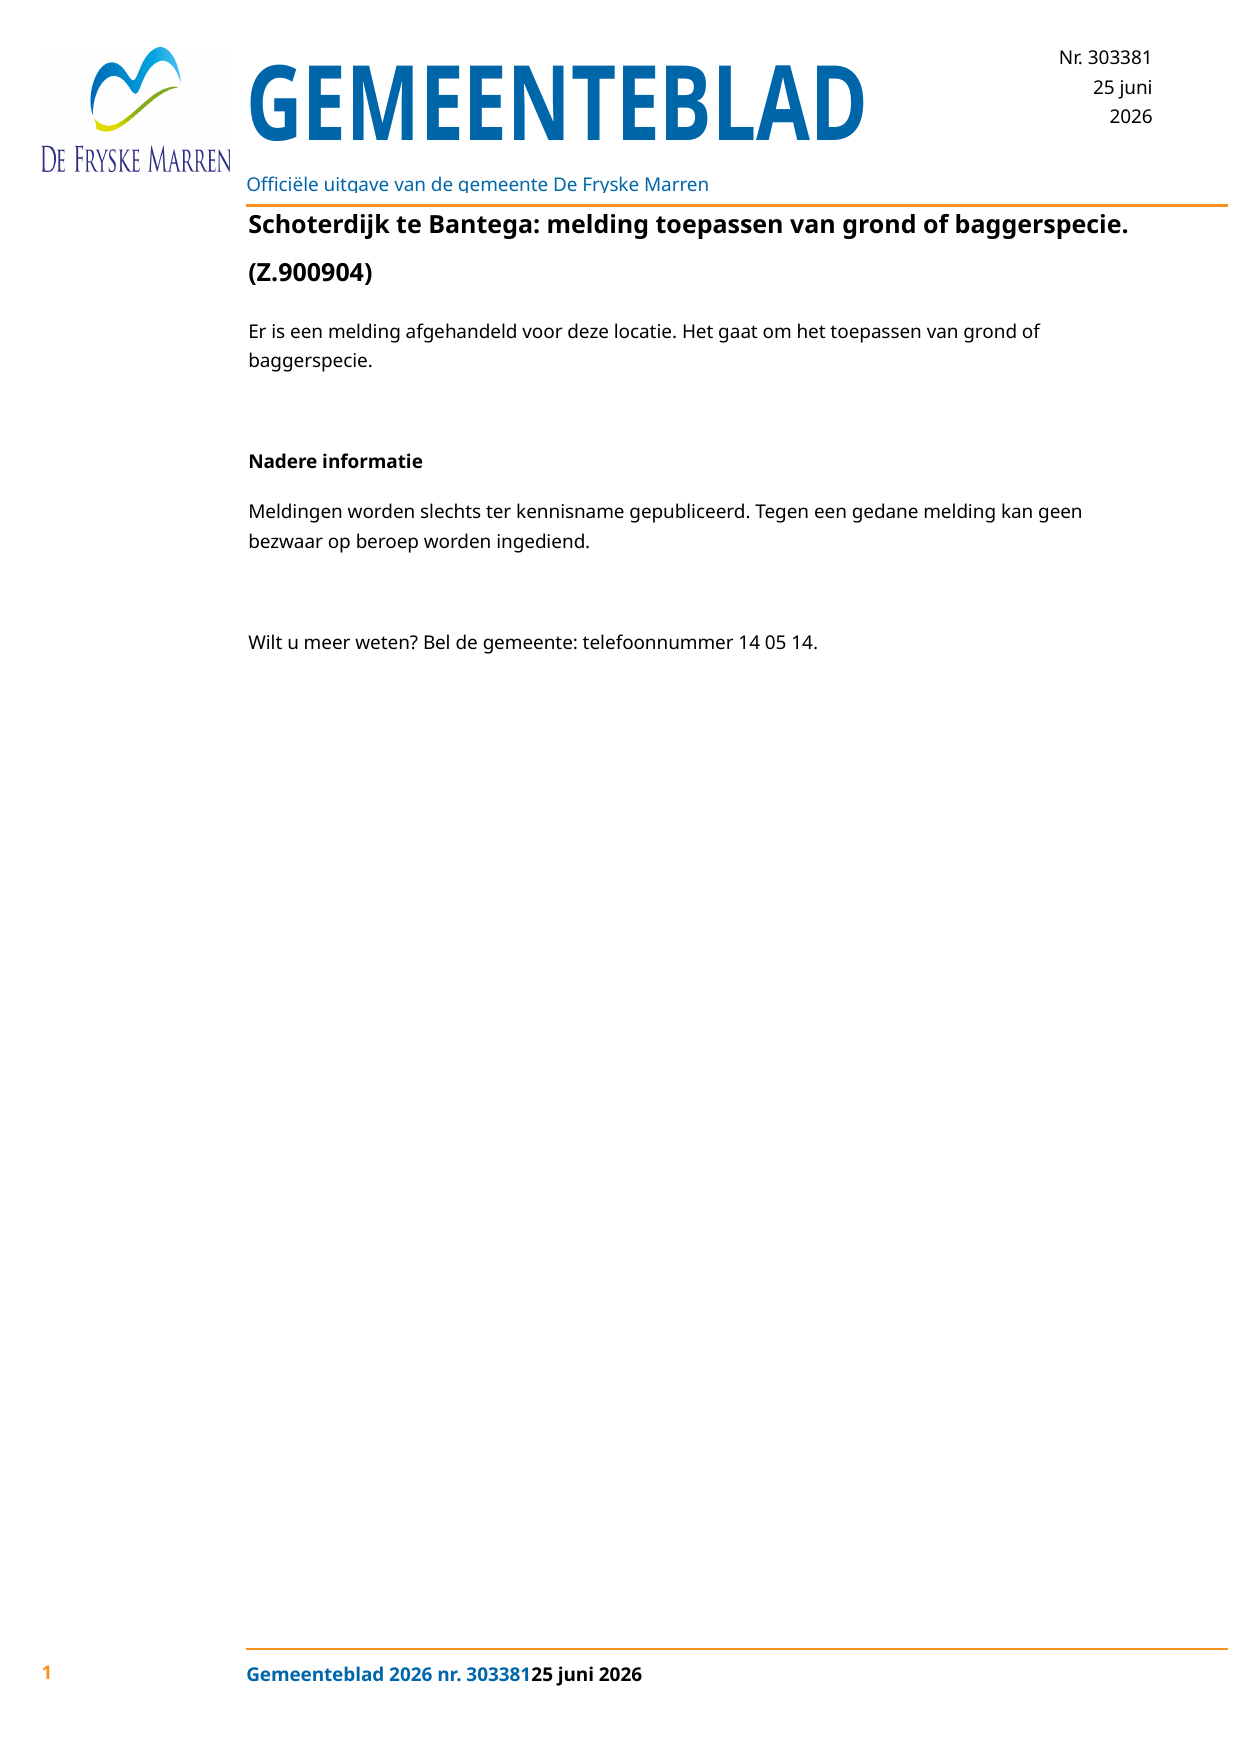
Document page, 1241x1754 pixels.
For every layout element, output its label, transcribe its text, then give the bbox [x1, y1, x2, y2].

text Wilt u meer weten? Bel de gemeente: telefoonnummer 14 05 14. [248, 629, 1152, 655]
picture [41, 47, 231, 172]
text Meldingen worden slechts ter kennisname gepubliceerd. Tegen een gedane melding kan geen bezwaar op beroep worden ingediend. [248, 499, 1152, 554]
text Nadere informatie [248, 448, 1152, 474]
text Er is een melding afgehandeld voor deze locatie. Het gaat om het toepassen van grond of baggerspecie. [248, 318, 1152, 373]
text Schoterdijk te Bantega: melding toepassen van grond of baggerspecie. (Z.900904) [248, 207, 1152, 288]
